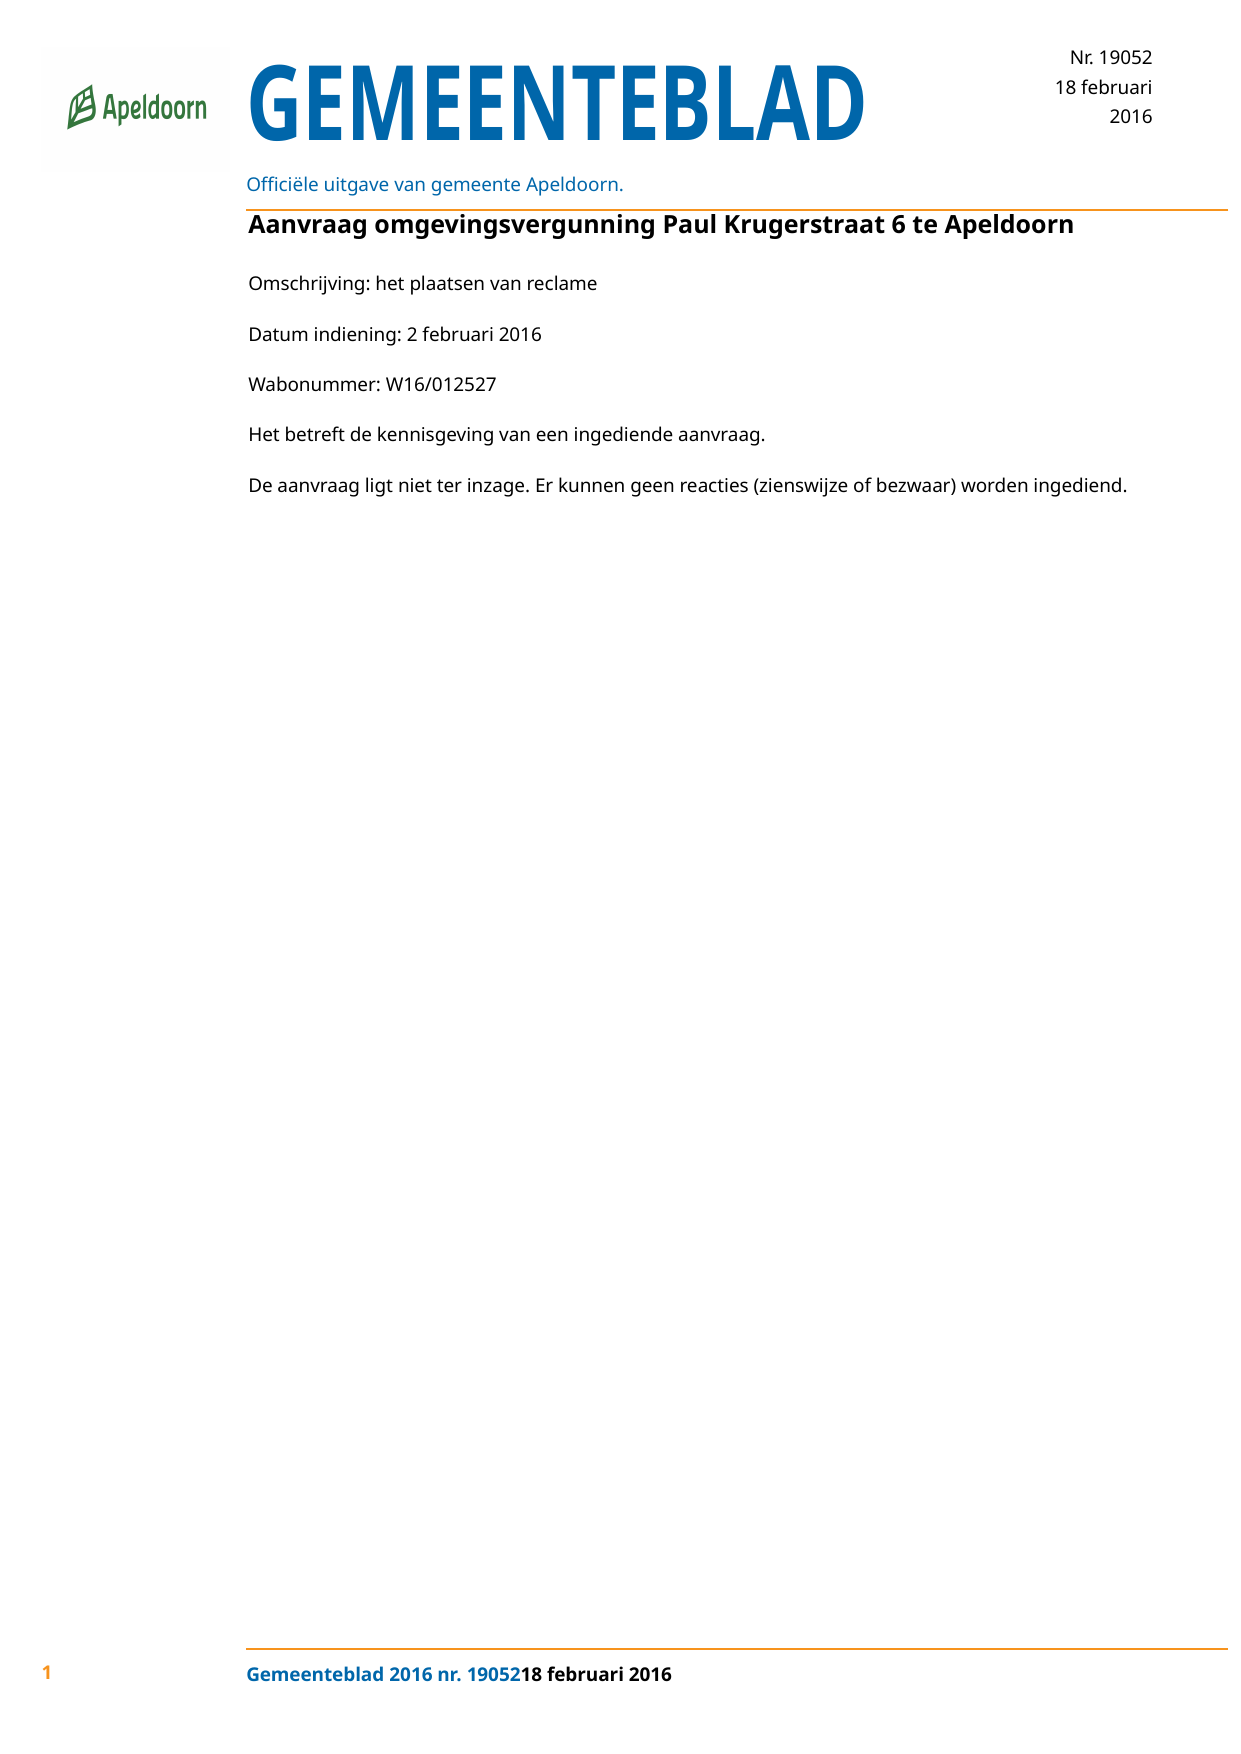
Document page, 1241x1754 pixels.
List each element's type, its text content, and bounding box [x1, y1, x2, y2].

text Aanvraag omgevingsvergunning Paul Krugerstraat 6 te Apeldoorn [248, 211, 1152, 241]
text Het betreft de kennisgeving van een ingediende aanvraag. [248, 422, 1152, 447]
text Datum indiening: 2 februari 2016 [248, 321, 1152, 346]
picture [41, 47, 231, 172]
text Omschrijving: het plaatsen van reclame [248, 270, 1152, 296]
text Wabonummer: W16/012527 [248, 371, 1152, 397]
text De aanvraag ligt niet ter inzage. Er kunnen geen reacties (zienswijze of bezwaar) worden ingediend. [248, 472, 1152, 498]
